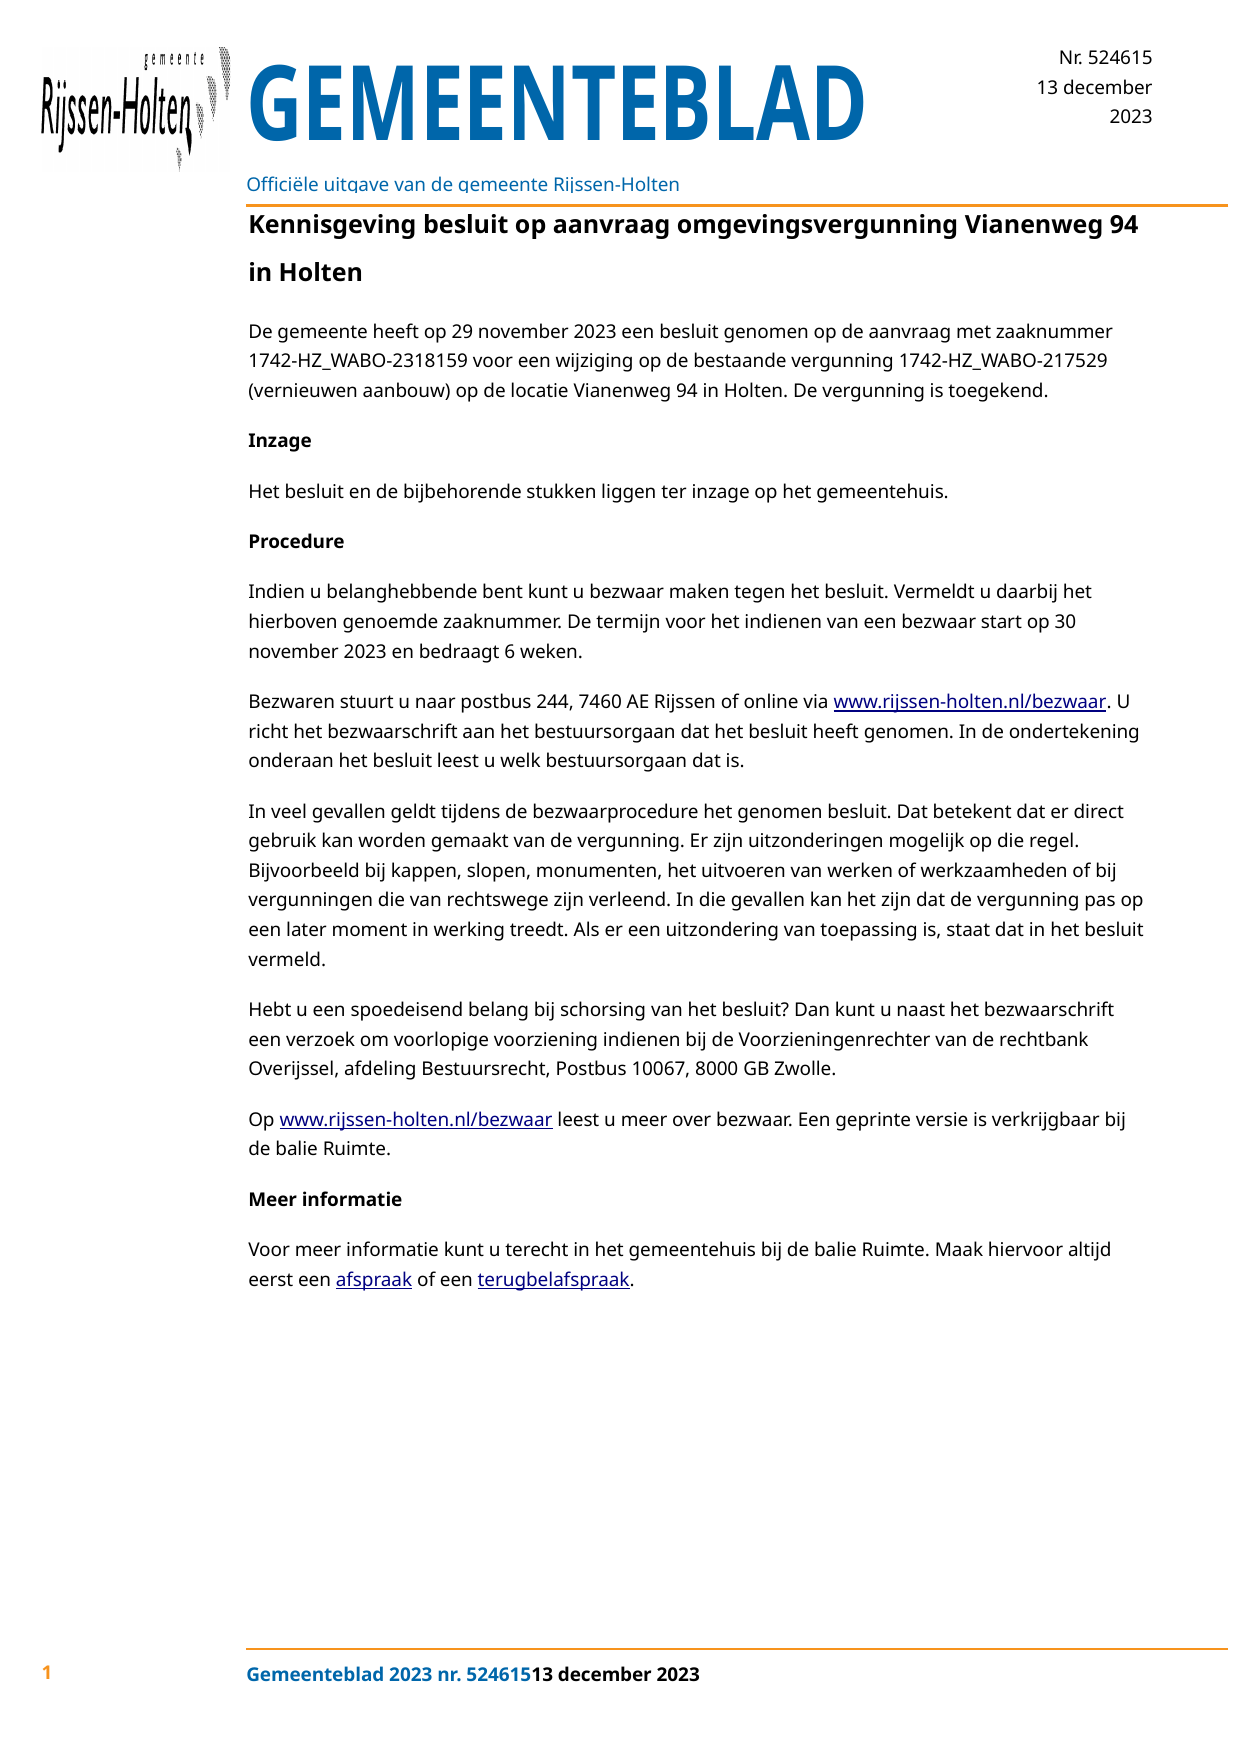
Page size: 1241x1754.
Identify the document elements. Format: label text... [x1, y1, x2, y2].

text De gemeente heeft op 29 november 2023 een besluit genomen op de aanvraag met zaaknummer 1742-HZ_WABO-2318159 voor een wijziging op de bestaande vergunning 1742-HZ_WABO-217529 (vernieuwen aanbouw) op de locatie Vianenweg 94 in Holten. De vergunning is toegekend. [248, 318, 1152, 403]
text Procedure [248, 528, 1152, 554]
text Het besluit en de bijbehorende stukken liggen ter inzage op het gemeentehuis. [248, 478, 1152, 504]
text Indien u belanghebbende bent kunt u bezwaar maken tegen het besluit. Vermeldt u daarbij het hierboven genoemde zaaknummer. De termijn voor het indienen van een bezwaar start op 30 november 2023 en bedraagt 6 weken. [248, 579, 1152, 664]
text Kennisgeving besluit op aanvraag omgevingsvergunning Vianenweg 94 in Holten [248, 207, 1152, 288]
picture [41, 47, 231, 172]
text Bezwaren stuurt u naar postbus 244, 7460 AE Rijssen of online via www.rijssen-holten.nl/bezwaar. U richt het bezwaarschrift aan het bestuursorgaan dat het besluit heeft genomen. In de ondertekening onderaan het besluit leest u welk bestuursorgaan dat is. [248, 688, 1152, 773]
text Hebt u een spoedeisend belang bij schorsing van het besluit? Dan kunt u naast het bezwaarschrift een verzoek om voorlopige voorziening indienen bij de Voorzieningenrechter van de rechtbank Overijssel, afdeling Bestuursrecht, Postbus 10067, 8000 GB Zwolle. [248, 996, 1152, 1081]
text Voor meer informatie kunt u terecht in het gemeentehuis bij de balie Ruimte. Maak hiervoor altijd eerst een afspraak of een terugbelafspraak. [248, 1236, 1152, 1292]
text In veel gevallen geldt tijdens de bezwaarprocedure het genomen besluit. Dat betekent dat er direct gebruik kan worden gemaakt van de vergunning. Er zijn uitzonderingen mogelijk op die regel. Bijvoorbeeld bij kappen, slopen, monumenten, het uitvoeren van werken of werkzaamheden of bij vergunningen die van rechtswege zijn verleend. In die gevallen kan het zijn dat de vergunning pas op een later moment in werking treedt. Als er een uitzondering van toepassing is, staat dat in het besluit vermeld. [248, 798, 1152, 972]
text Inzage [248, 427, 1152, 453]
text Meer informatie [248, 1186, 1152, 1212]
text Op www.rijssen-holten.nl/bezwaar leest u meer over bezwaar. Een geprinte versie is verkrijgbaar bij de balie Ruimte. [248, 1106, 1152, 1161]
